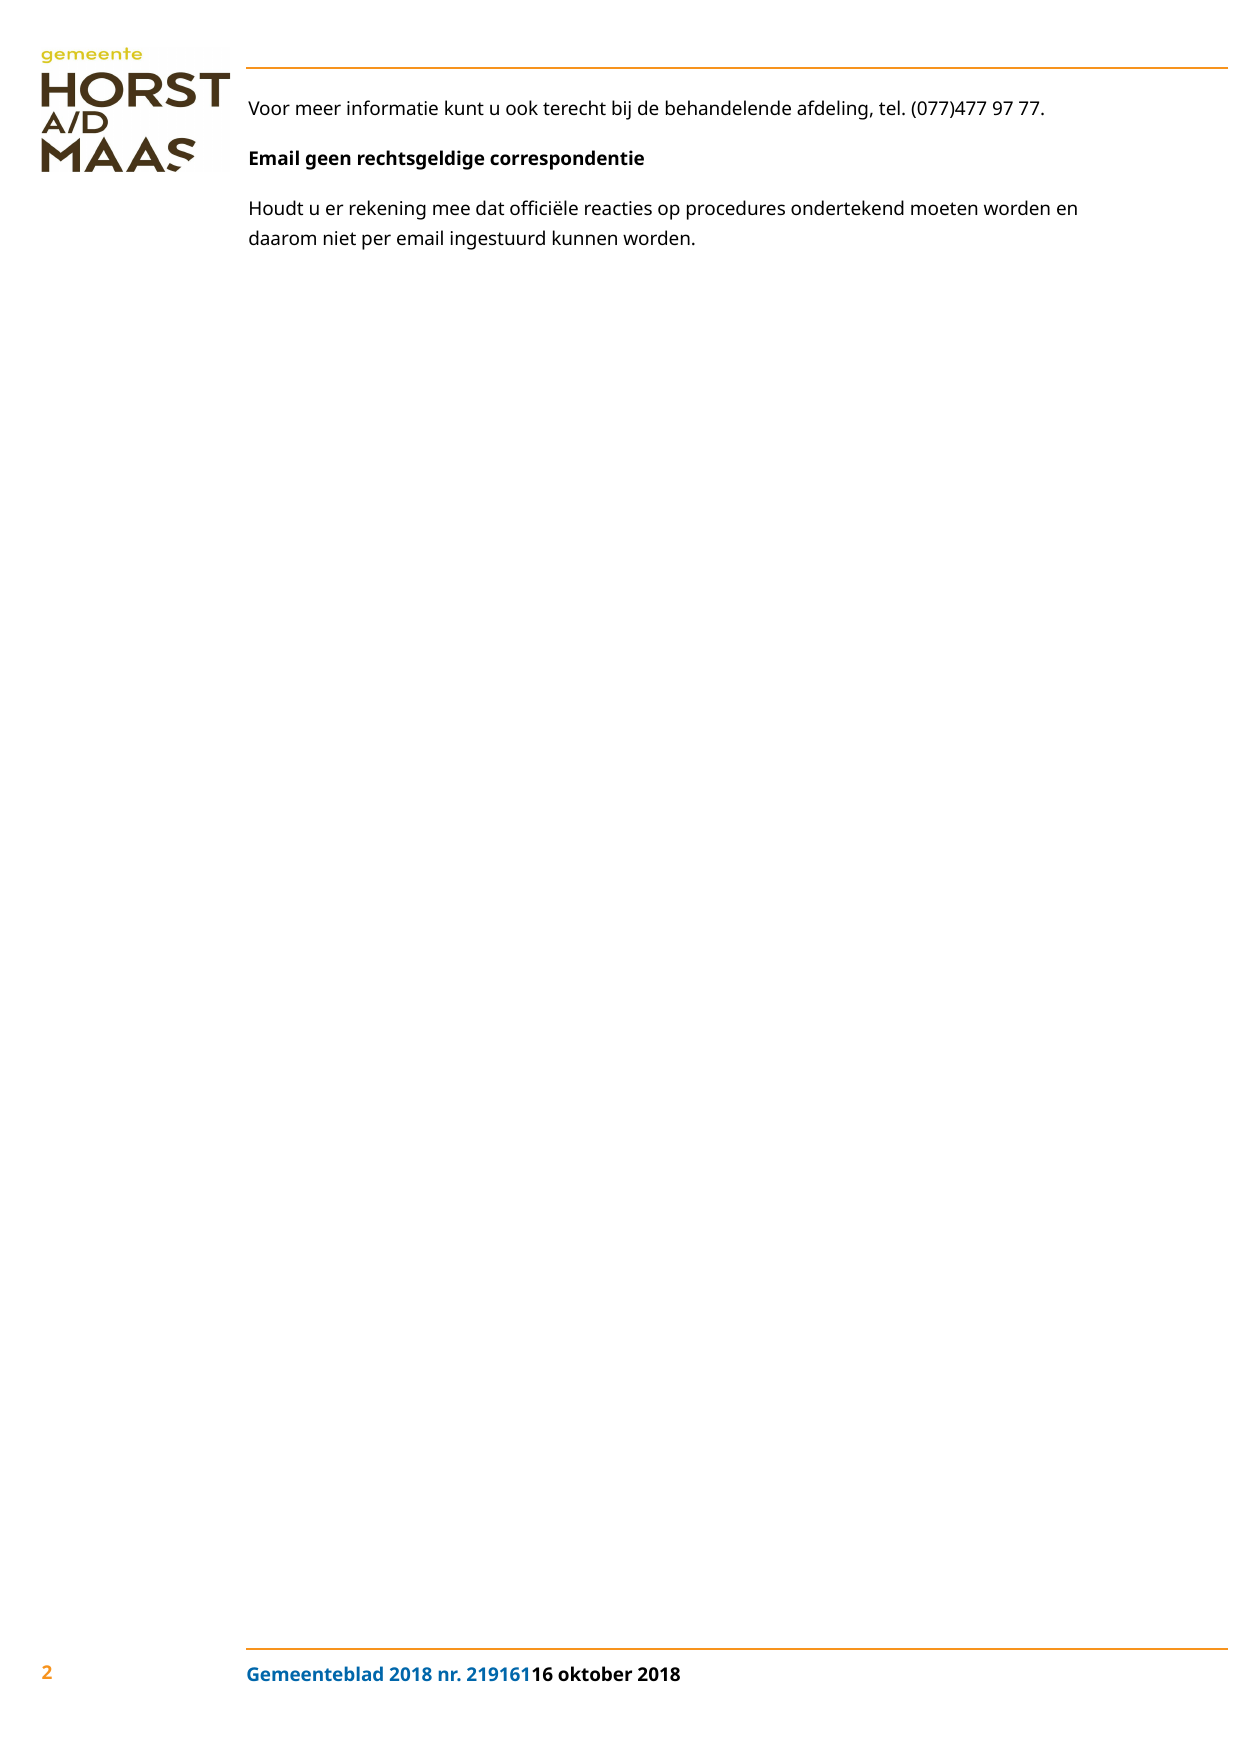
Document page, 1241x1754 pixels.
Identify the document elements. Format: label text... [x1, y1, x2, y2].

text Voor meer informatie kunt u ook terecht bij de behandelende afdeling, tel. (077)477 97 77. [248, 95, 1152, 121]
picture [41, 47, 231, 172]
text Email geen rechtsgeldige correspondentie [248, 145, 1152, 171]
text Houdt u er rekening mee dat officiële reacties op procedures ondertekend moeten worden en daarom niet per email ingestuurd kunnen worden. [248, 196, 1152, 251]
